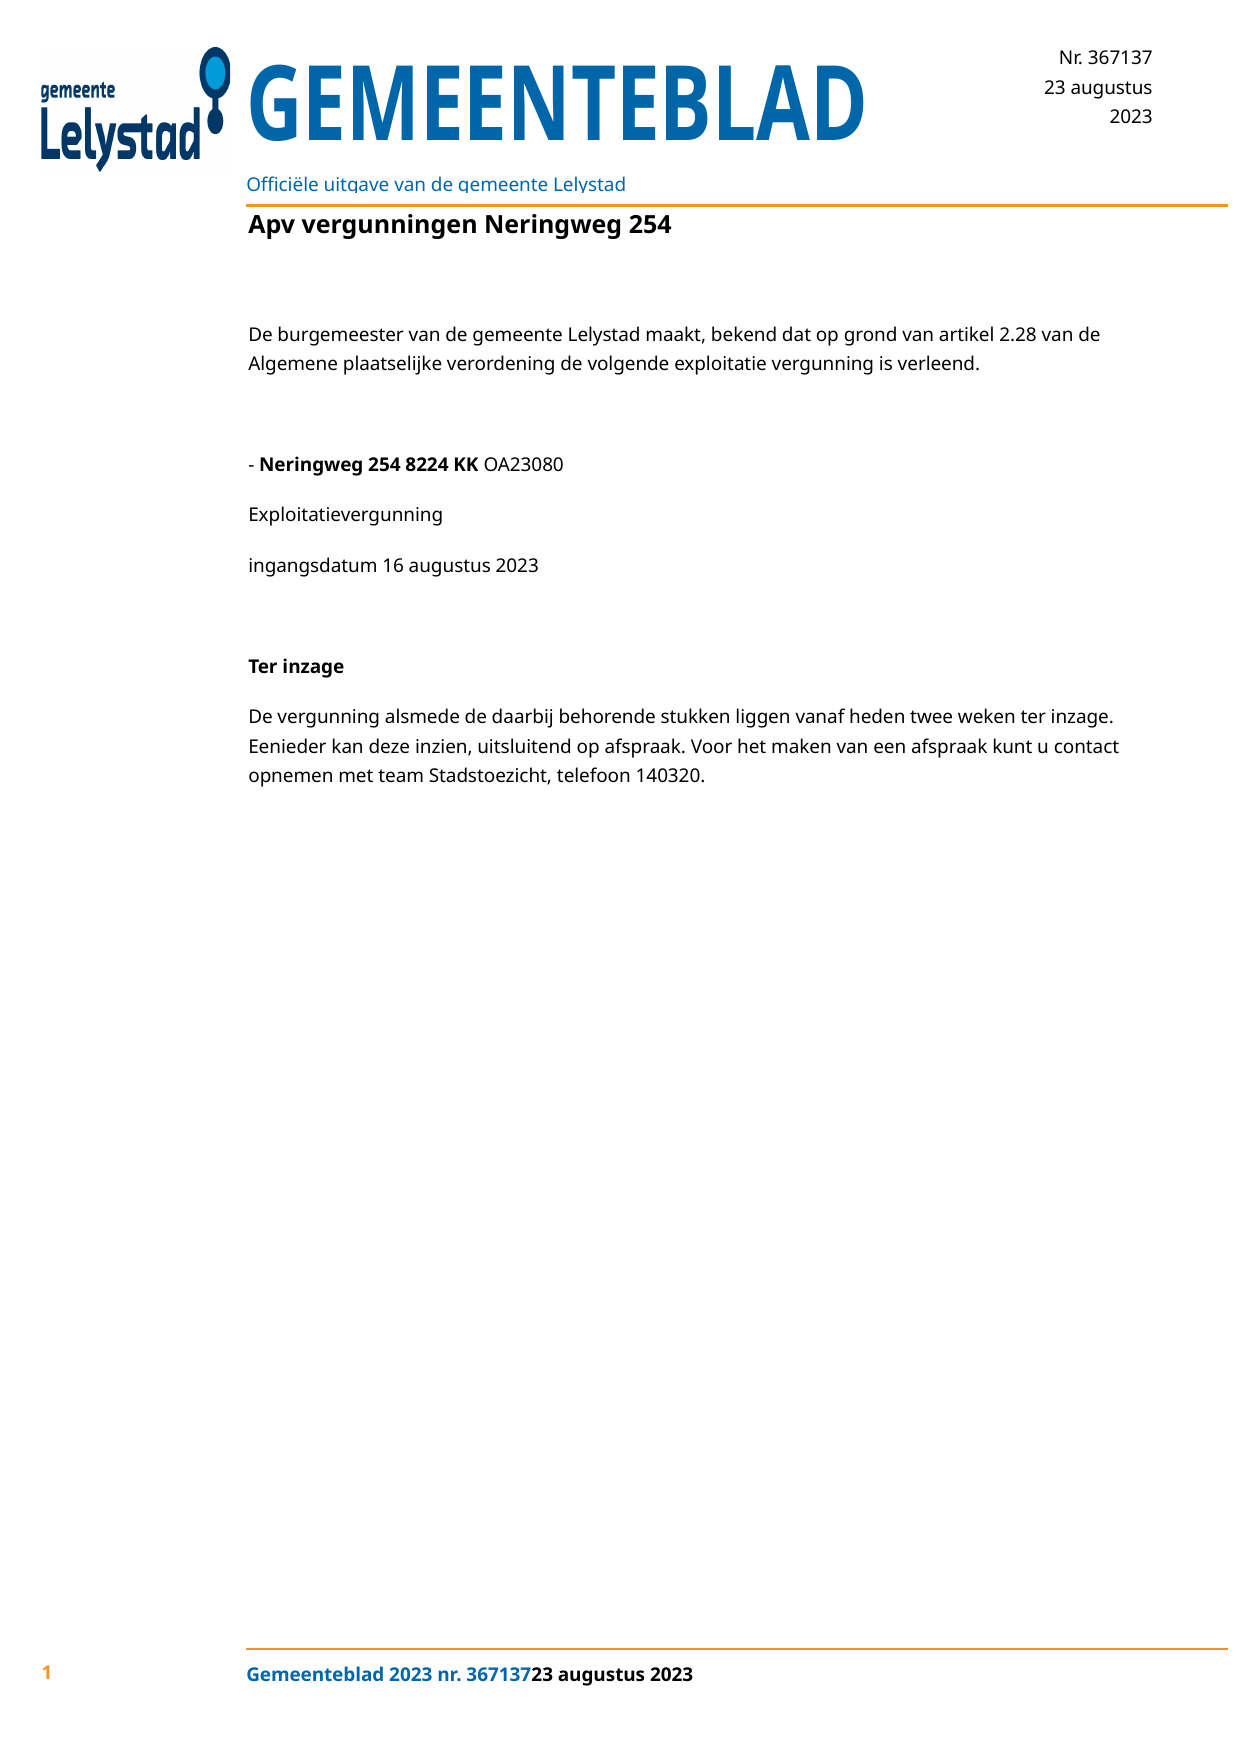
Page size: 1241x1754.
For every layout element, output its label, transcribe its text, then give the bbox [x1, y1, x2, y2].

text ingangsdatum 16 augustus 2023 [248, 552, 1152, 578]
text - Neringweg 254 8224 KK OA23080 [248, 451, 1152, 477]
text Apv vergunningen Neringweg 254 [248, 207, 1152, 241]
text Exploitatievergunning [248, 502, 1152, 527]
text De burgemeester van de gemeente Lelystad maakt, bekend dat op grond van artikel 2.28 van de Algemene plaatselijke verordening de volgende exploitatie vergunning is verleend. [248, 321, 1152, 376]
text Ter inzage [248, 653, 1152, 678]
picture [41, 47, 231, 172]
text De vergunning alsmede de daarbij behorende stukken liggen vanaf heden twee weken ter inzage. Eenieder kan deze inzien, uitsluitend op afspraak. Voor het maken van een afspraak kunt u contact opnemen met team Stadstoezicht, telefoon 140320. [248, 703, 1152, 788]
